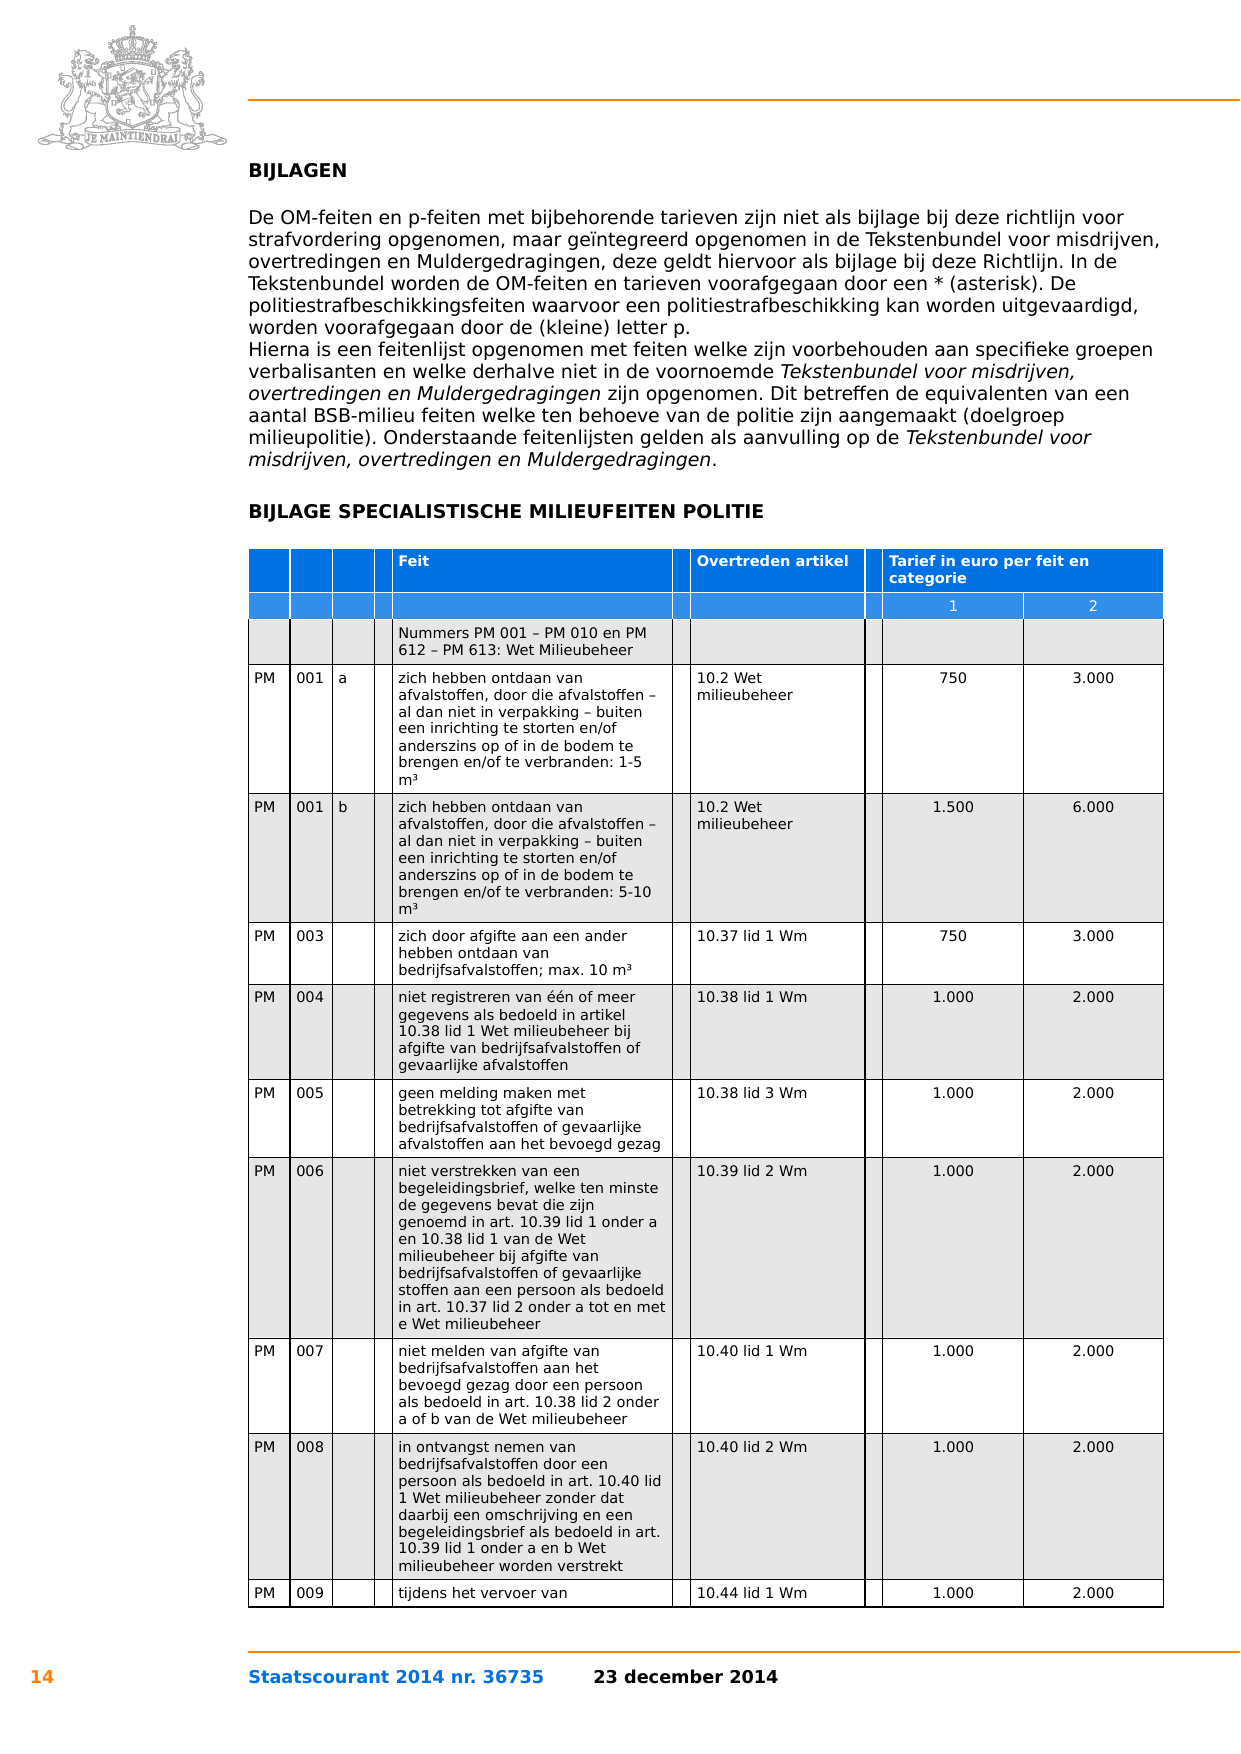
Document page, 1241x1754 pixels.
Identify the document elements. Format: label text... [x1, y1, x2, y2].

table_cell [291, 620, 332, 664]
table_cell in ontvangst nemen van bedrijfsafvalstoffen door een persoon als bedoeld in art. 10.40 lid 1 Wet milieubeheer zonder dat daarbij een omschrijving en een begeleidingsbrief als bedoeld in art. 10.39 lid 1 onder a en b Wet milieubeheer worden verstrekt [393, 1434, 672, 1579]
table_cell [673, 985, 690, 1079]
table_cell [375, 985, 392, 1079]
table_cell 10.38 lid 3 Wm [691, 1080, 864, 1157]
subtitle BIJLAGEN [248, 160, 1163, 182]
table_cell [866, 1434, 882, 1579]
table_cell 004 [291, 985, 332, 1079]
table_cell PM [249, 985, 289, 1079]
table_cell [866, 1080, 882, 1157]
table_cell 10.2 Wet milieubeheer [691, 794, 864, 922]
table_cell zich door afgifte aan een ander hebben ontdaan van bedrijfsafvalstoffen; max. 10 m³ [393, 923, 672, 984]
table_cell geen melding maken met betrekking tot afgifte van bedrijfsafvalstoffen of gevaarlijke afvalstoffen aan het bevoegd gezag [393, 1080, 672, 1157]
table_cell [333, 1434, 374, 1579]
table_cell 10.38 lid 1 Wm [691, 985, 864, 1079]
table_cell [673, 1158, 690, 1337]
table_cell 1.000 [883, 1580, 1023, 1606]
table_cell [333, 620, 374, 664]
table_cell [673, 1080, 690, 1157]
table_cell [673, 1339, 690, 1433]
table_cell 6.000 [1024, 794, 1163, 922]
table_cell PM [249, 1158, 289, 1337]
table_cell [866, 665, 882, 793]
text De OM-feiten en p-feiten met bijbehorende tarieven zijn niet als bijlage bij deze richtlijn voor strafvordering opgenomen, maar geïntegreerd opgenomen in de Tekstenbundel voor misdrijven, overtredingen en Muldergedragingen, deze geldt hiervoor als bijlage bij deze Richtlijn. In de Tekstenbundel worden de OM-feiten en tarieven voorafgegaan door een * (asterisk). De politiestrafbeschikkingsfeiten waarvoor een politiestrafbeschikking kan worden uitgevaardigd, worden voorafgegaan door de (kleine) letter p. [248, 207, 1163, 339]
table_cell [375, 923, 392, 984]
table_cell 2.000 [1024, 1580, 1163, 1606]
table_cell 10.37 lid 1 Wm [691, 923, 864, 984]
table_cell niet melden van afgifte van bedrijfsafvalstoffen aan het bevoegd gezag door een persoon als bedoeld in art. 10.38 lid 2 onder a of b van de Wet milieubeheer [393, 1339, 672, 1433]
subtitle BIJLAGE SPECIALISTISCHE MILIEUFEITEN POLITIE [248, 501, 1163, 523]
table_header [249, 549, 289, 592]
table_cell 001 [291, 794, 332, 922]
table_cell 1.000 [883, 1158, 1023, 1337]
table_cell 3.000 [1024, 923, 1163, 984]
table_cell [375, 1158, 392, 1337]
table_cell 1 [883, 593, 1023, 619]
table_cell 1.000 [883, 1080, 1023, 1157]
table_cell 2.000 [1024, 1339, 1163, 1433]
table_cell [333, 1580, 374, 1606]
picture [38, 25, 227, 150]
table_cell 2.000 [1024, 985, 1163, 1079]
table_cell Nummers PM 001 – PM 010 en PM 612 – PM 613: Wet Milieubeheer [393, 620, 672, 664]
table_cell [883, 620, 1023, 664]
table_cell [866, 1158, 882, 1337]
table_header [291, 549, 332, 592]
table_cell 750 [883, 665, 1023, 793]
table_header Feit [393, 549, 672, 592]
table_cell [866, 620, 882, 664]
table_header Overtreden artikel [691, 549, 864, 592]
table_cell [673, 923, 690, 984]
table_header [375, 549, 392, 592]
table_cell [375, 620, 392, 664]
table_cell 10.44 lid 1 Wm [691, 1580, 864, 1606]
table_cell [673, 794, 690, 922]
table_header Tarief in euro per feit en categorie [883, 549, 1163, 592]
table_cell [249, 593, 289, 619]
table_cell [291, 593, 332, 619]
table_cell 10.40 lid 1 Wm [691, 1339, 864, 1433]
table_cell niet verstrekken van een begeleidingsbrief, welke ten minste de gegevens bevat die zijn genoemd in art. 10.39 lid 1 onder a en 10.38 lid 1 van de Wet milieubeheer bij afgifte van bedrijfsafvalstoffen of gevaarlijke stoffen aan een persoon als bedoeld in art. 10.37 lid 2 onder a tot en met e Wet milieubeheer [393, 1158, 672, 1337]
table_cell [866, 1580, 882, 1606]
table_cell PM [249, 923, 289, 984]
table_cell [673, 1580, 690, 1606]
text Hierna is een feitenlijst opgenomen met feiten welke zijn voorbehouden aan specifieke groepen verbalisanten en welke derhalve niet in de voornoemde Tekstenbundel voor misdrijven, overtredingen en Muldergedragingen zijn opgenomen. Dit betreffen de equivalenten van een aantal BSB-milieu feiten welke ten behoeve van de politie zijn aangemaakt (doelgroep milieupolitie). Onderstaande feitenlijsten gelden als aanvulling op de Tekstenbundel voor misdrijven, overtredingen en Muldergedragingen. [248, 339, 1163, 471]
table_cell zich hebben ontdaan van afvalstoffen, door die afvalstoffen – al dan niet in verpakking – buiten een inrichting te storten en/of anderszins op of in de bodem te brengen en/of te verbranden: 5-10 m³ [393, 794, 672, 922]
table_cell [673, 1434, 690, 1579]
table_cell [249, 620, 289, 664]
table_cell 10.2 Wet milieubeheer [691, 665, 864, 793]
table_cell 007 [291, 1339, 332, 1433]
table_cell PM [249, 1080, 289, 1157]
table_cell [333, 593, 374, 619]
table_cell [691, 620, 864, 664]
table_cell 001 [291, 665, 332, 793]
table_cell [375, 665, 392, 793]
table_cell 005 [291, 1080, 332, 1157]
table_cell [333, 1339, 374, 1433]
table_header [673, 549, 690, 592]
table_cell [866, 923, 882, 984]
table_cell 2 [1024, 593, 1163, 619]
table_cell [1024, 620, 1163, 664]
table_cell 1.000 [883, 985, 1023, 1079]
table_cell PM [249, 1339, 289, 1433]
table_cell [333, 1080, 374, 1157]
table_cell 1.500 [883, 794, 1023, 922]
table_cell [375, 794, 392, 922]
table_cell [866, 1339, 882, 1433]
table_cell [673, 620, 690, 664]
table_cell [375, 1580, 392, 1606]
table_cell 2.000 [1024, 1080, 1163, 1157]
table_cell PM [249, 794, 289, 922]
table_cell [333, 985, 374, 1079]
table_cell [375, 1339, 392, 1433]
table_cell [691, 593, 864, 619]
table_cell [333, 1158, 374, 1337]
table_cell zich hebben ontdaan van afvalstoffen, door die afvalstoffen – al dan niet in verpakking – buiten een inrichting te storten en/of anderszins op of in de bodem te brengen en/of te verbranden: 1-5 m³ [393, 665, 672, 793]
table_cell [866, 985, 882, 1079]
table_cell 2.000 [1024, 1434, 1163, 1579]
table_cell 10.39 lid 2 Wm [691, 1158, 864, 1337]
table_cell tijdens het vervoer van [393, 1580, 672, 1606]
table_header [333, 549, 374, 592]
table_cell [333, 923, 374, 984]
table_cell [375, 1434, 392, 1579]
table_cell 750 [883, 923, 1023, 984]
table_cell [393, 593, 672, 619]
table_cell PM [249, 665, 289, 793]
table_cell 1.000 [883, 1339, 1023, 1433]
table_cell 008 [291, 1434, 332, 1579]
table_cell 10.40 lid 2 Wm [691, 1434, 864, 1579]
table_header [866, 549, 882, 592]
table_cell niet registreren van één of meer gegevens als bedoeld in artikel 10.38 lid 1 Wet milieubeheer bij afgifte van bedrijfsafvalstoffen of gevaarlijke afvalstoffen [393, 985, 672, 1079]
table_cell [375, 593, 392, 619]
table_cell [866, 794, 882, 922]
table_cell [673, 593, 690, 619]
table_cell [673, 665, 690, 793]
table_cell [375, 1080, 392, 1157]
table_cell [866, 593, 882, 619]
table_cell b [333, 794, 374, 922]
table_cell 006 [291, 1158, 332, 1337]
table_cell 3.000 [1024, 665, 1163, 793]
table_cell 2.000 [1024, 1158, 1163, 1337]
table_cell PM [249, 1580, 289, 1606]
table_cell 1.000 [883, 1434, 1023, 1579]
table_cell 003 [291, 923, 332, 984]
table_cell a [333, 665, 374, 793]
table_cell PM [249, 1434, 289, 1579]
table_cell 009 [291, 1580, 332, 1606]
